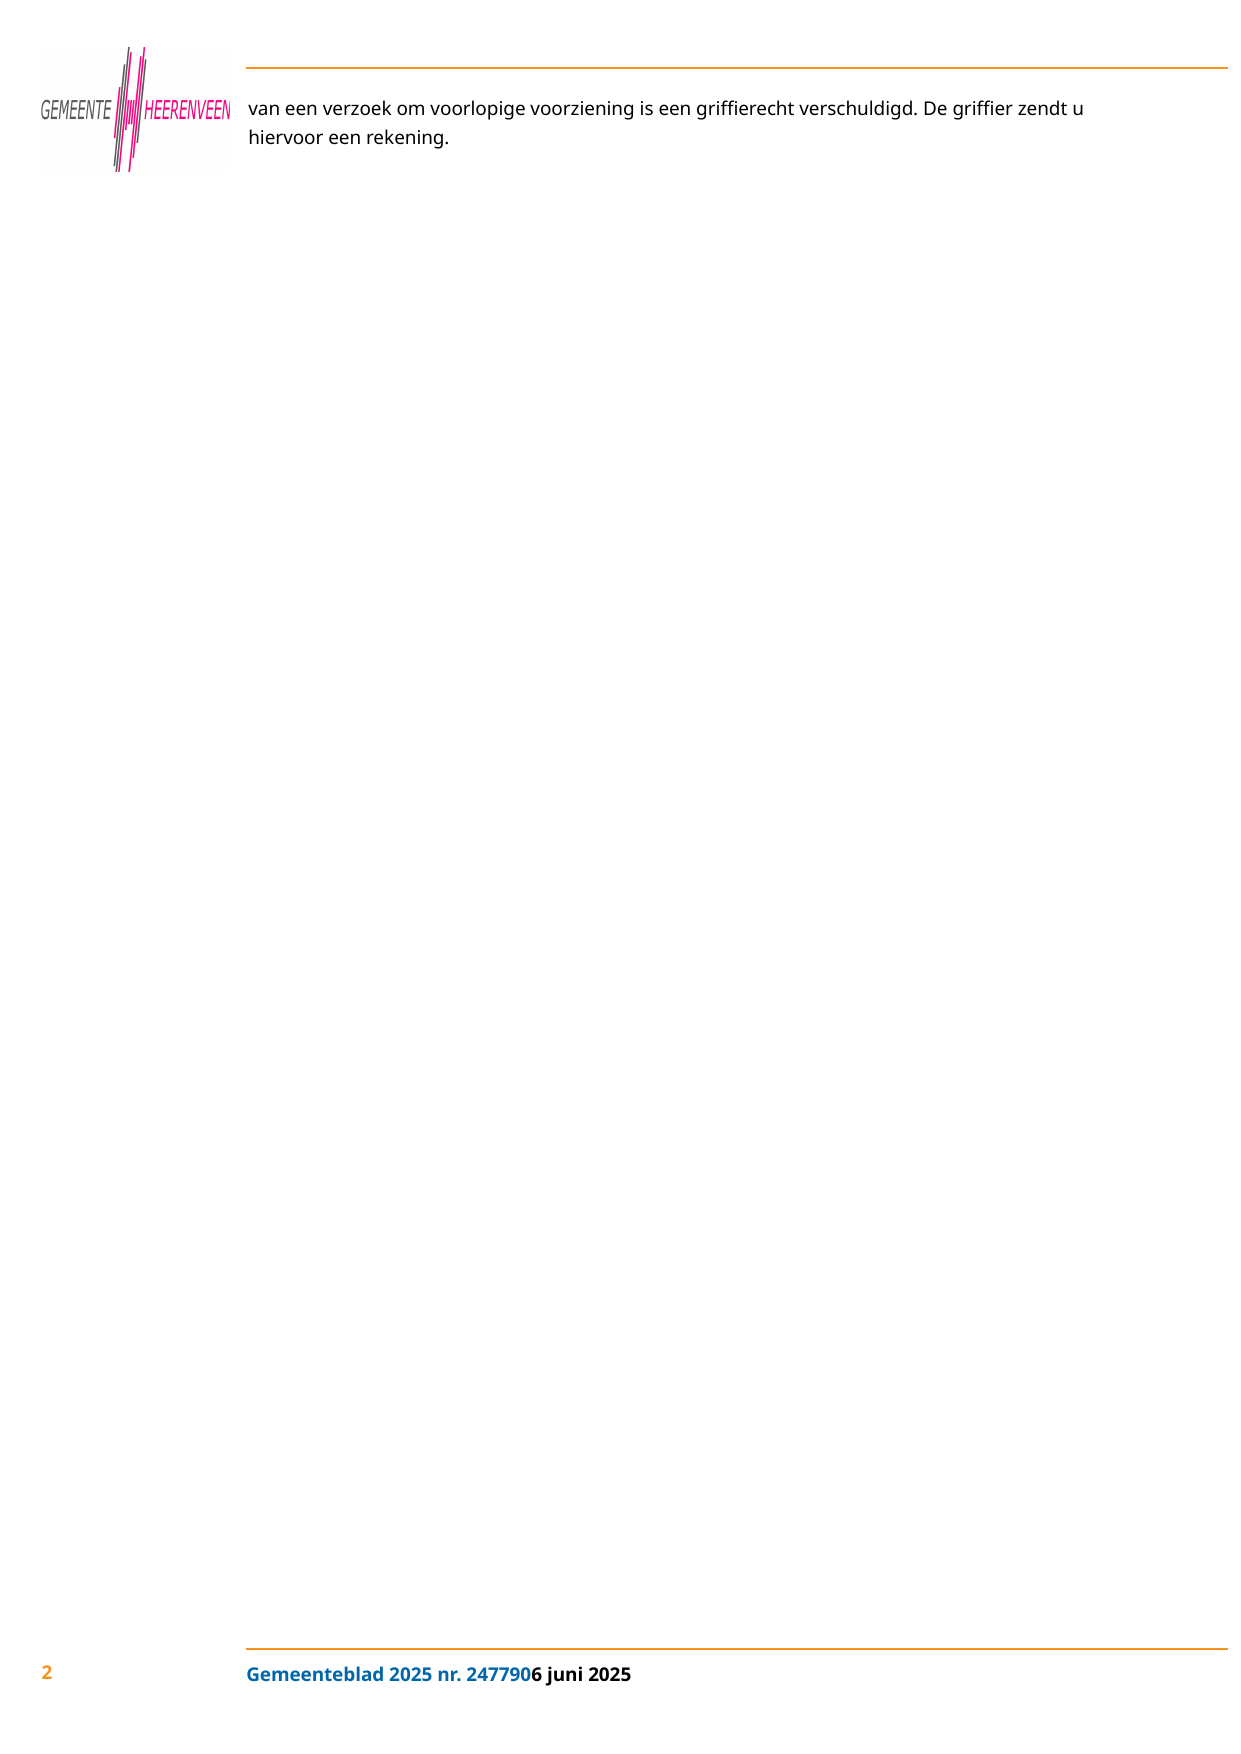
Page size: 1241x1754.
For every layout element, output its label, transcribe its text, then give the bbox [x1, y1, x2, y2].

text van een verzoek om voorlopige voorziening is een griffierecht verschuldigd. De griffier zendt u hiervoor een rekening. [248, 95, 1152, 150]
picture [41, 47, 231, 172]
